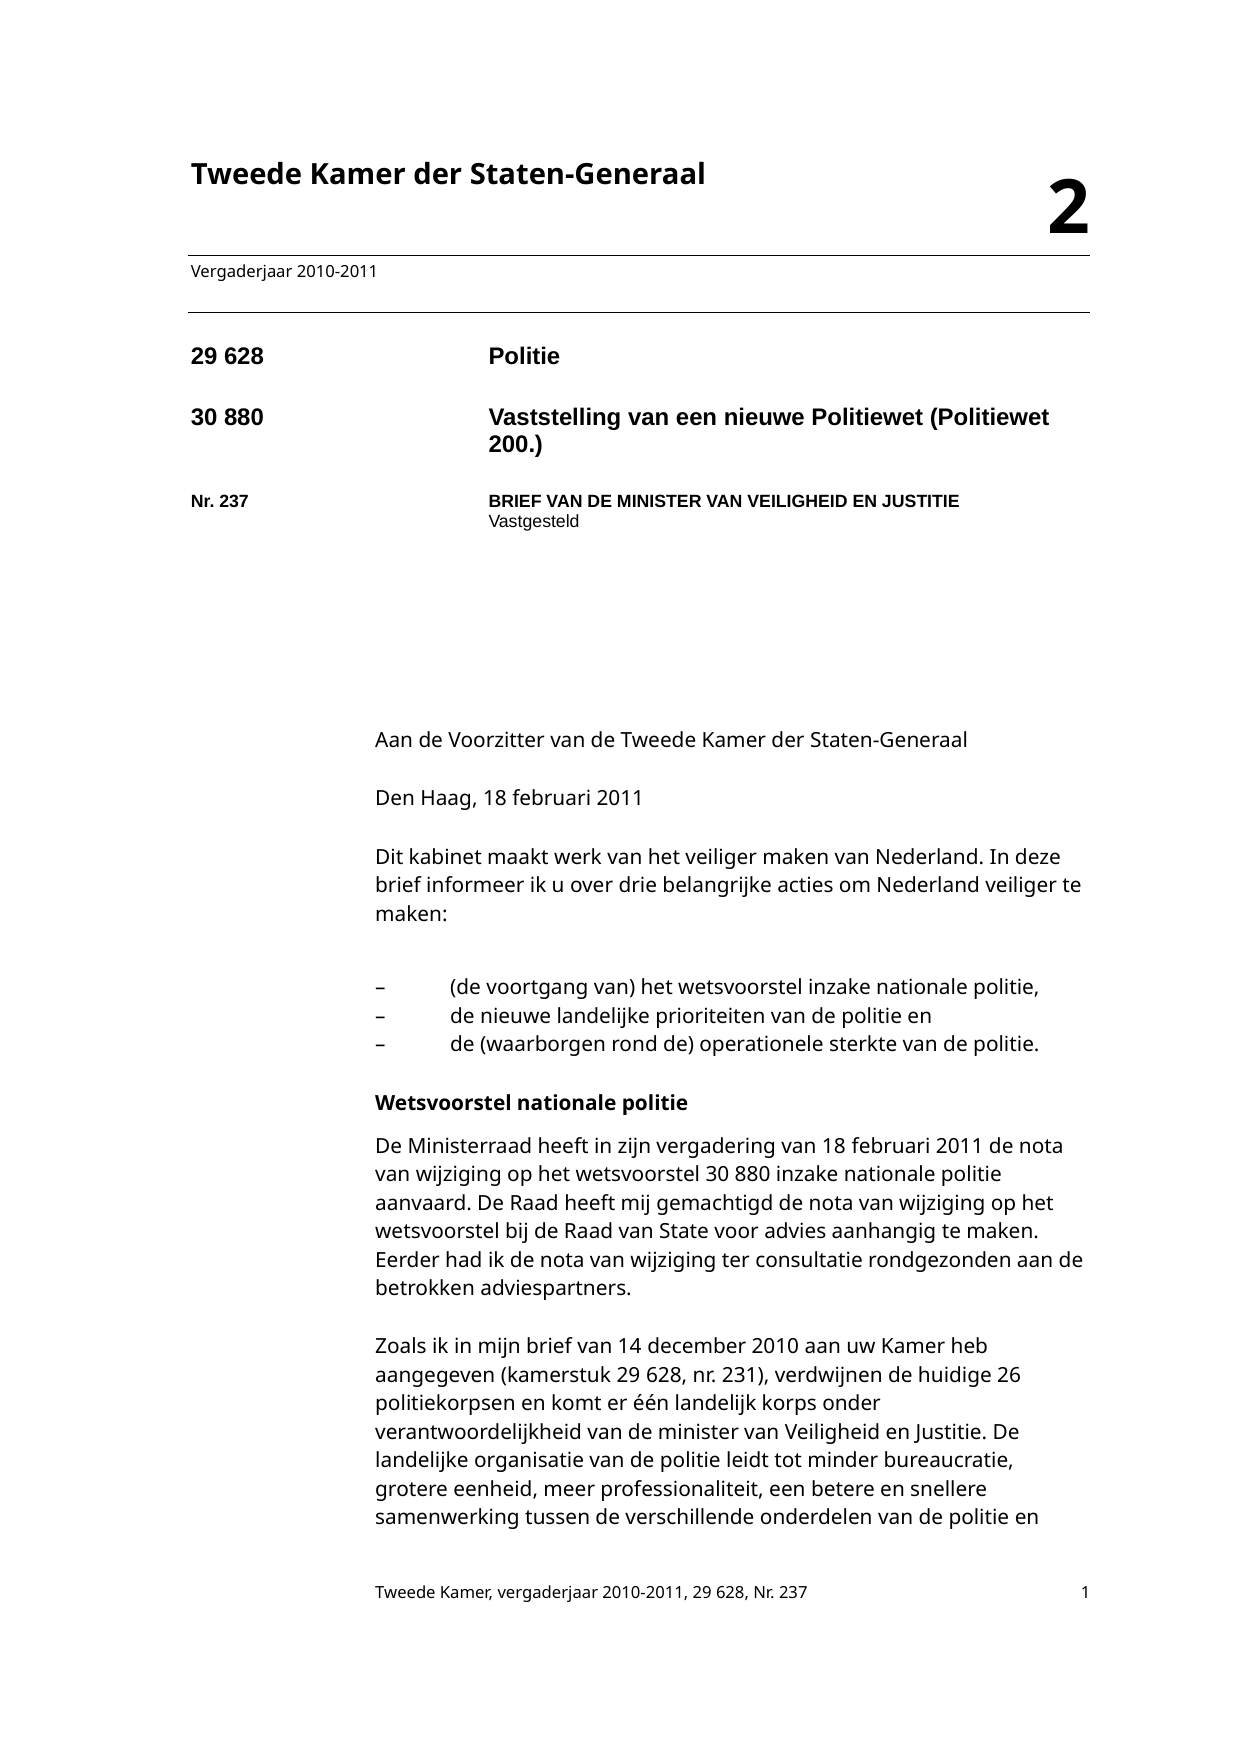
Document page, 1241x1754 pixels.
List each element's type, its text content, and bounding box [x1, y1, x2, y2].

table_cell Vergaderjaar 2010-2011 [188, 256, 485, 312]
list de nieuwe landelijke prioriteiten van de politie en [375, 1001, 1090, 1029]
text Dit kabinet maakt werk van het veiliger maken van Nederland. In deze brief informeer ik u over drie belangrijke acties om Nederland veiliger te maken: [375, 842, 1090, 927]
table_header Tweede Kamer der Staten-Generaal [188, 150, 909, 255]
table_cell [485, 313, 1090, 339]
table_cell 29 628 [188, 339, 485, 399]
table_cell 30 880 [188, 399, 485, 488]
list de (waarborgen rond de) operationele sterkte van de politie. [375, 1029, 1090, 1058]
table_cell [188, 313, 485, 339]
text Aan de Voorzitter van de Tweede Kamer der Staten-Generaal [375, 725, 1090, 753]
table_cell Nr. 237 [188, 488, 485, 607]
table_header 2 [910, 150, 1090, 255]
text Den Haag, 18 februari 2011 [375, 783, 1090, 812]
list (de voortgang van) het wetsvoorstel inzake nationale politie, [375, 972, 1090, 1001]
table_cell BRIEF VAN DE MINISTER VAN VEILIGHEID EN JUSTITIE Vastgesteld [485, 488, 1090, 607]
text De Ministerraad heeft in zijn vergadering van 18 februari 2011 de nota van wijziging op het wetsvoorstel 30 880 inzake nationale politie aanvaard. De Raad heeft mij gemachtigd de nota van wijziging op het wetsvoorstel bij de Raad van State voor advies aanhangig te maken. Eerder had ik de nota van wijziging ter consultatie rondgezonden aan de betrokken adviespartners. [375, 1131, 1090, 1302]
table_cell Vaststelling van een nieuwe Politiewet (Politiewet 200.) [485, 399, 1090, 488]
table_cell [485, 256, 1090, 312]
text Zoals ik in mijn brief van 14 december 2010 aan uw Kamer heb aangegeven (kamerstuk 29 628, nr. 231), verdwijnen de huidige 26 politiekorpsen en komt er één landelijk korps onder verantwoordelijkheid van de minister van Veiligheid en Justitie. De landelijke organisatie van de politie leidt tot minder bureaucratie, grotere eenheid, meer professionaliteit, een betere en snellere samenwerking tussen de verschillende onderdelen van de politie en [375, 1332, 1090, 1531]
text Wetsvoorstel nationale politie [375, 1088, 1090, 1116]
table_cell Politie [485, 339, 1090, 399]
